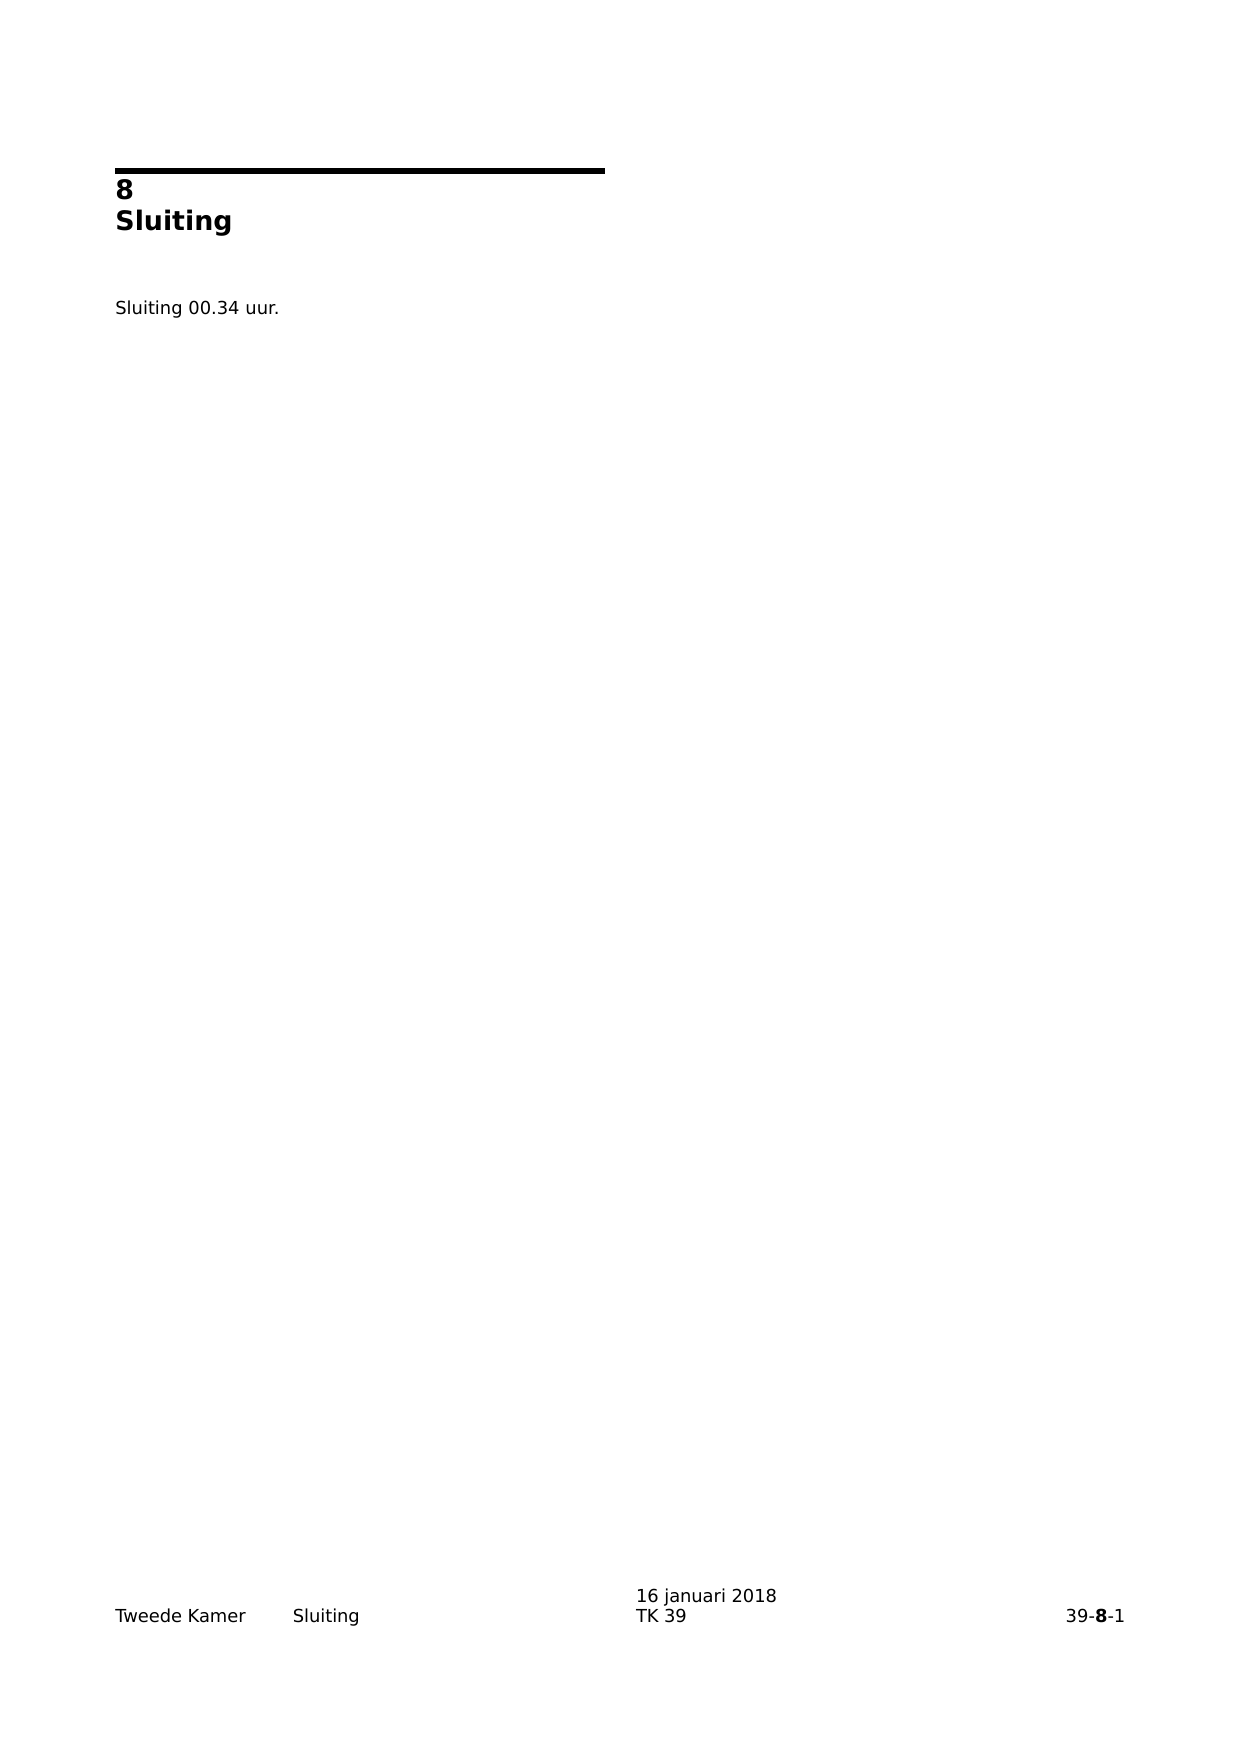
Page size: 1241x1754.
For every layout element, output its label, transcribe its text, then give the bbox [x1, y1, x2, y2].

title 8 Sluiting [115, 174, 605, 237]
text Sluiting 00.34 uur. [115, 298, 605, 318]
